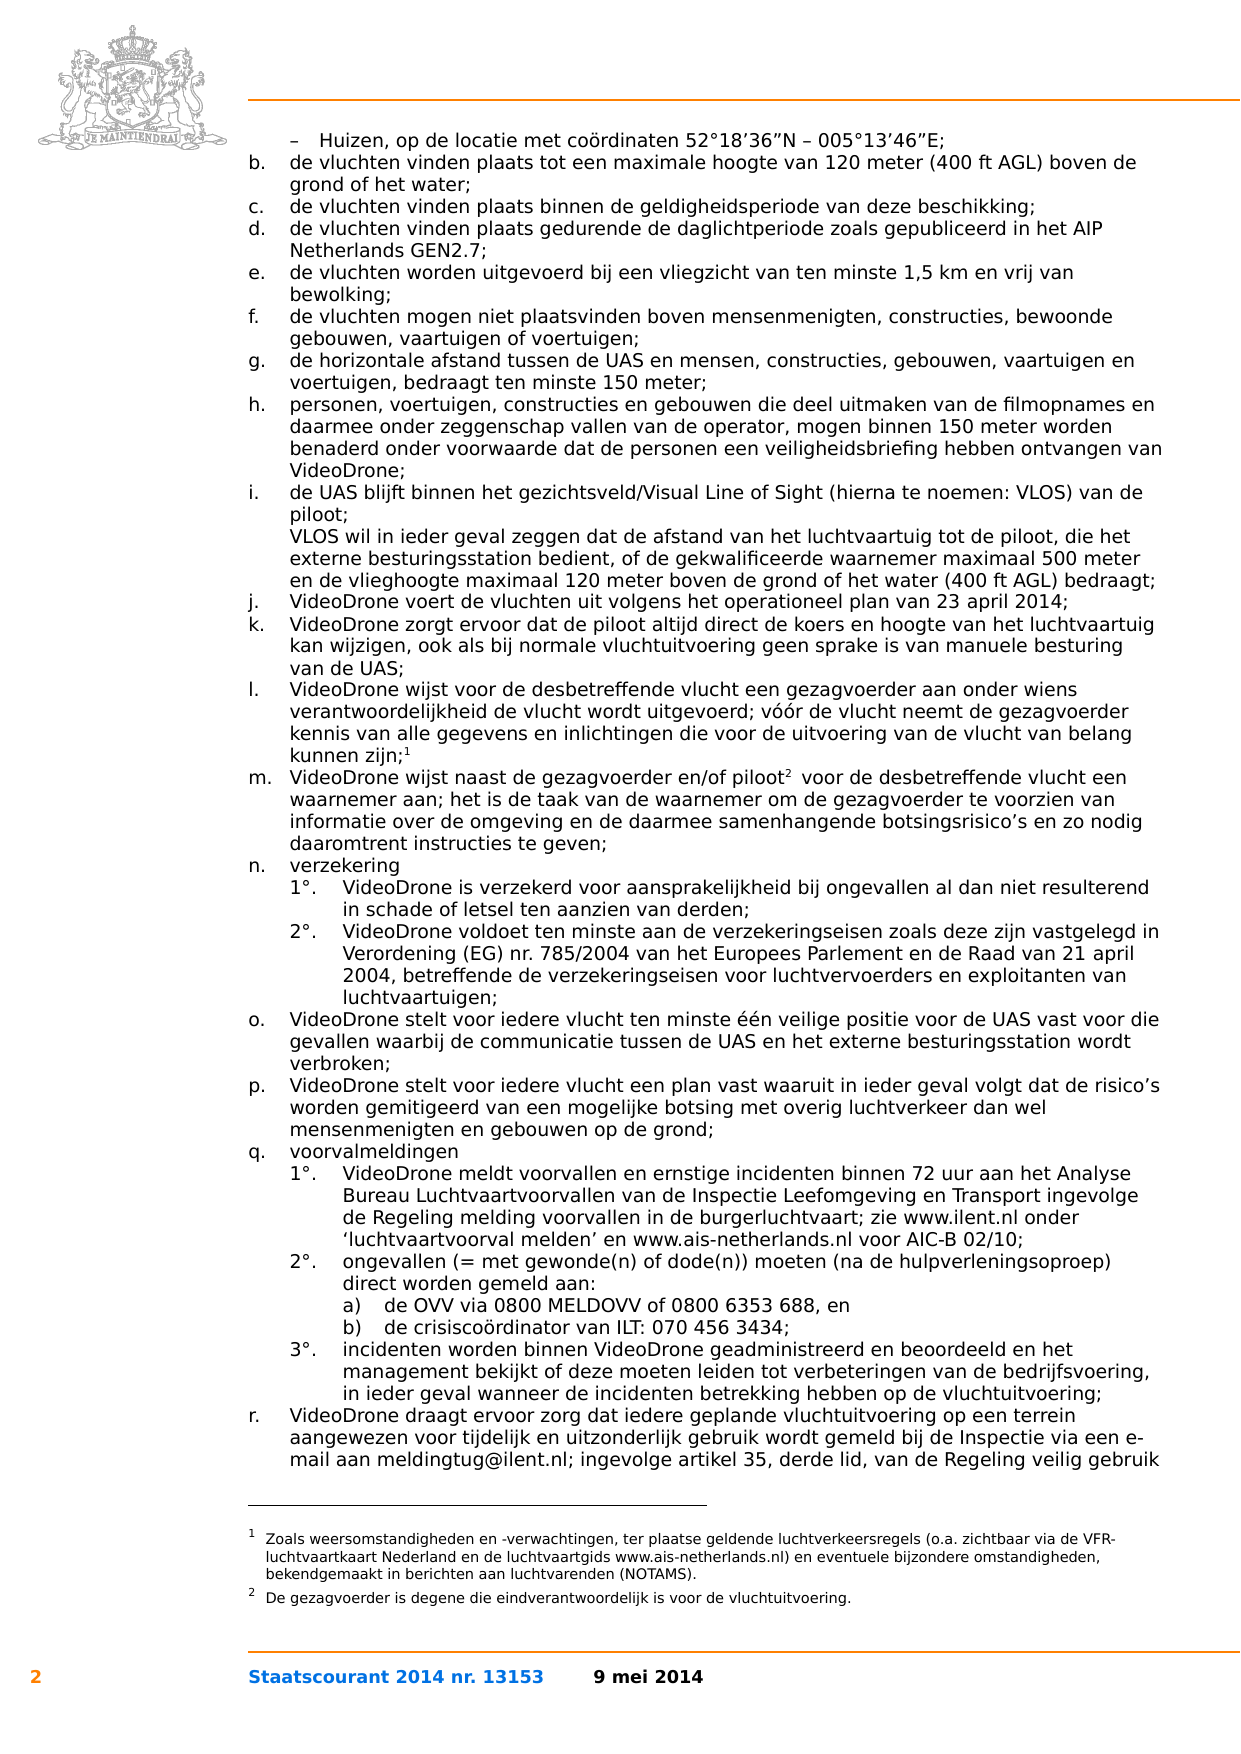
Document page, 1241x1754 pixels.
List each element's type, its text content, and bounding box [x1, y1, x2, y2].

text f. de vluchten mogen niet plaatsvinden boven mensenmenigten, constructies, bewoonde gebouwen, vaartuigen of voertuigen; [248, 306, 1163, 350]
text 2°. ongevallen (= met gewonde(n) of dode(n)) moeten (na de hulpverleningsoproep) direct worden gemeld aan: [289, 1251, 1163, 1295]
text k. VideoDrone zorgt ervoor dat de piloot altijd direct de koers en hoogte van het luchtvaartuig kan wijzigen, ook als bij normale vluchtuitvoering geen sprake is van manuele besturing van de UAS; [248, 613, 1163, 679]
text c. de vluchten vinden plaats binnen de geldigheidsperiode van deze beschikking; [248, 196, 1163, 218]
text o. VideoDrone stelt voor iedere vlucht ten minste één veilige positie voor de UAS vast voor die gevallen waarbij de communicatie tussen de UAS en het externe besturingsstation wordt verbroken; [248, 1009, 1163, 1075]
text De gezagvoerder is degene die eindverantwoordelijk is voor de vluchtuitvoering. [248, 1586, 1163, 1608]
text n. verzekering [248, 855, 1163, 877]
text – Huizen, op de locatie met coördinaten 52°18’36”N – 005°13’46”E; [289, 130, 1163, 152]
text m. VideoDrone wijst naast de gezagvoerder en/of piloot voor de desbetreffende vlucht een waarnemer aan; het is de taak van de waarnemer om de gezagvoerder te voorzien van informatie over de omgeving en de daarmee samenhangende botsingsrisico’s en zo nodig daaromtrent instructies te geven; [248, 767, 1163, 855]
text l. VideoDrone wijst voor de desbetreffende vlucht een gezagvoerder aan onder wiens verantwoordelijkheid de vlucht wordt uitgevoerd; vóór de vlucht neemt de gezagvoerder kennis van alle gegevens en inlichtingen die voor de uitvoering van de vlucht van belang kunnen zijn; [248, 679, 1163, 767]
picture [38, 25, 227, 150]
text 2°. VideoDrone voldoet ten minste aan de verzekeringseisen zoals deze zijn vastgelegd in Verordening (EG) nr. 785/2004 van het Europees Parlement en de Raad van 21 april 2004, betreffende de verzekeringseisen voor luchtvervoerders en exploitanten van luchtvaartuigen; [289, 921, 1163, 1009]
text q. voorvalmeldingen [248, 1141, 1163, 1163]
text a) de OVV via 0800 MELDOVV of 0800 6353 688, en [342, 1295, 1163, 1317]
text b. de vluchten vinden plaats tot een maximale hoogte van 120 meter (400 ft AGL) boven de grond of het water; [248, 152, 1163, 196]
text 3°. incidenten worden binnen VideoDrone geadministreerd en beoordeeld en het management bekijkt of deze moeten leiden tot verbeteringen van de bedrijfsvoering, in ieder geval wanneer de incidenten betrekking hebben op de vluchtuitvoering; [289, 1339, 1163, 1405]
text p. VideoDrone stelt voor iedere vlucht een plan vast waaruit in ieder geval volgt dat de risico’s worden gemitigeerd van een mogelijke botsing met overig luchtverkeer dan wel mensenmenigten en gebouwen op de grond; [248, 1075, 1163, 1141]
text g. de horizontale afstand tussen de UAS en mensen, constructies, gebouwen, vaartuigen en voertuigen, bedraagt ten minste 150 meter; [248, 350, 1163, 394]
text e. de vluchten worden uitgevoerd bij een vliegzicht van ten minste 1,5 km en vrij van bewolking; [248, 262, 1163, 306]
text Zoals weersomstandigheden en -verwachtingen, ter plaatse geldende luchtverkeersregels (o.a. zichtbaar via de VFR-luchtvaartkaart Nederland en de luchtvaartgids www.ais-netherlands.nl) en eventuele bijzondere omstandigheden, bekendgemaakt in berichten aan luchtvarenden (NOTAMS). [248, 1527, 1163, 1583]
text i. de UAS blijft binnen het gezichtsveld/Visual Line of Sight (hierna te noemen: VLOS) van de piloot; [248, 482, 1163, 526]
text 1°. VideoDrone is verzekerd voor aansprakelijkheid bij ongevallen al dan niet resulterend in schade of letsel ten aanzien van derden; [289, 877, 1163, 921]
text r. VideoDrone draagt ervoor zorg dat iedere geplande vluchtuitvoering op een terrein aangewezen voor tijdelijk en uitzonderlijk gebruik wordt gemeld bij de Inspectie via een e-mail aan meldingtug@ilent.nl; ingevolge artikel 35, derde lid, van de Regeling veilig gebruik [248, 1405, 1163, 1471]
text b) de crisiscoördinator van ILT: 070 456 3434; [342, 1317, 1163, 1339]
text h. personen, voertuigen, constructies en gebouwen die deel uitmaken van de filmopnames en daarmee onder zeggenschap vallen van de operator, mogen binnen 150 meter worden benaderd onder voorwaarde dat de personen een veiligheidsbriefing hebben ontvangen van VideoDrone; [248, 394, 1163, 482]
text VLOS wil in ieder geval zeggen dat de afstand van het luchtvaartuig tot de piloot, die het externe besturingsstation bedient, of de gekwalificeerde waarnemer maximaal 500 meter en de vlieghoogte maximaal 120 meter boven de grond of het water (400 ft AGL) bedraagt; [289, 526, 1163, 591]
text 1°. VideoDrone meldt voorvallen en ernstige incidenten binnen 72 uur aan het Analyse Bureau Luchtvaartvoorvallen van de Inspectie Leefomgeving en Transport ingevolge de Regeling melding voorvallen in de burgerluchtvaart; zie www.ilent.nl onder ‘luchtvaartvoorval melden’ en www.ais-netherlands.nl voor AIC-B 02/10; [289, 1163, 1163, 1251]
text d. de vluchten vinden plaats gedurende de daglichtperiode zoals gepubliceerd in het AIP Netherlands GEN2.7; [248, 218, 1163, 262]
text j. VideoDrone voert de vluchten uit volgens het operationeel plan van 23 april 2014; [248, 591, 1163, 613]
